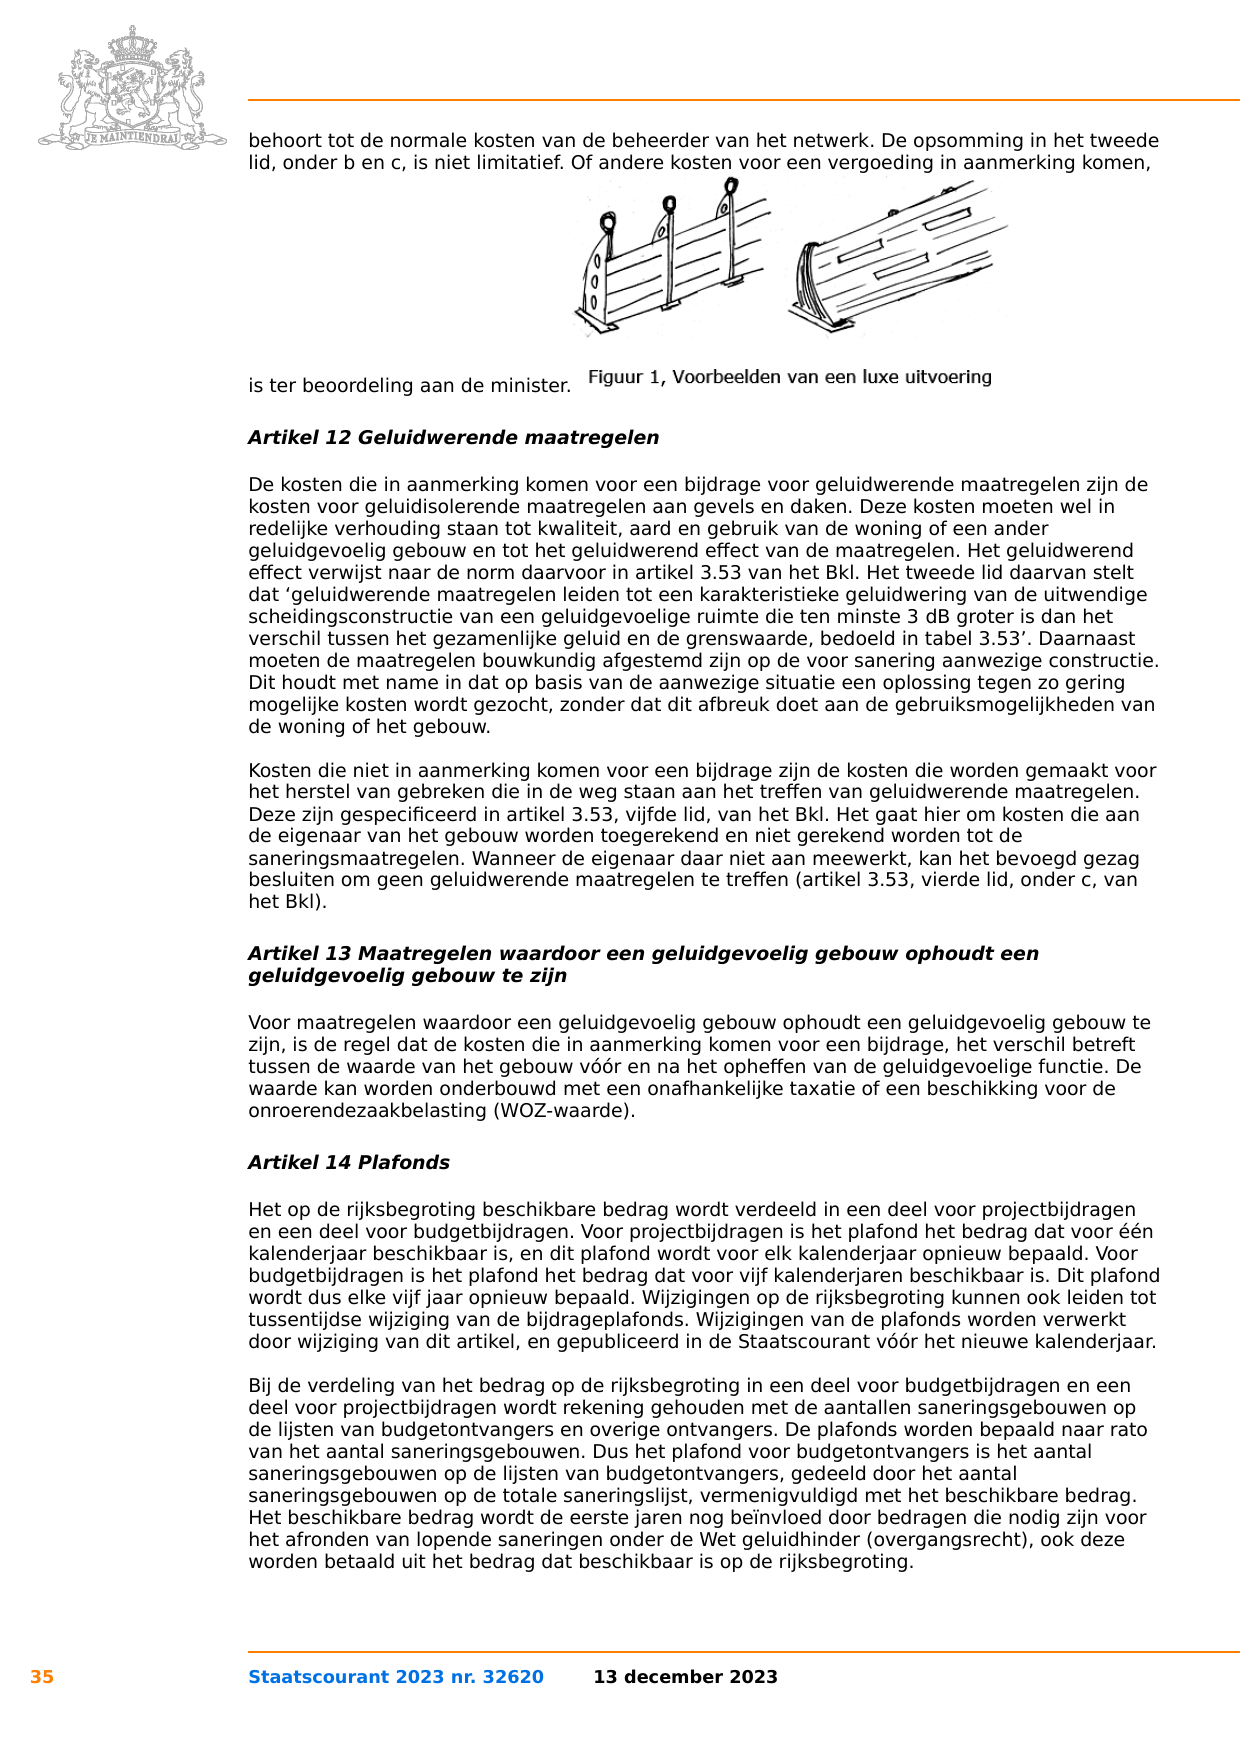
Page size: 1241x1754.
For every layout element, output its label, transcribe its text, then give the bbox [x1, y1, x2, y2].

subtitle Artikel 12 Geluidwerende maatregelen [248, 427, 1163, 449]
picture [38, 25, 227, 150]
picture [572, 173, 1015, 393]
text Kosten die niet in aanmerking komen voor een bijdrage zijn de kosten die worden gemaakt voor het herstel van gebreken die in de weg staan aan het treffen van geluidwerende maatregelen. Deze zijn gespecificeerd in artikel 3.53, vijfde lid, van het Bkl. Het gaat hier om kosten die aan de eigenaar van het gebouw worden toegerekend en niet gerekend worden tot de saneringsmaatregelen. Wanneer de eigenaar daar niet aan meewerkt, kan het bevoegd gezag besluiten om geen geluidwerende maatregelen te treffen (artikel 3.53, vierde lid, onder c, van het Bkl). [248, 759, 1163, 913]
text behoort tot de normale kosten van de beheerder van het netwerk. De opsomming in het tweede lid, onder b en c, is niet limitatief. Of andere kosten voor een vergoeding in aanmerking komen, is ter beoordeling aan de minister. [248, 130, 1163, 397]
text Voor maatregelen waardoor een geluidgevoelig gebouw ophoudt een geluidgevoelig gebouw te zijn, is de regel dat de kosten die in aanmerking komen voor een bijdrage, het verschil betreft tussen de waarde van het gebouw vóór en na het opheffen van de geluidgevoelige functie. De waarde kan worden onderbouwd met een onafhankelijke taxatie of een beschikking voor de onroerendezaakbelasting (WOZ-waarde). [248, 1012, 1163, 1122]
subtitle Artikel 14 Plafonds [248, 1152, 1163, 1174]
text De kosten die in aanmerking komen voor een bijdrage voor geluidwerende maatregelen zijn de kosten voor geluidisolerende maatregelen aan gevels en daken. Deze kosten moeten wel in redelijke verhouding staan tot kwaliteit, aard en gebruik van de woning of een ander geluidgevoelig gebouw en tot het geluidwerend effect van de maatregelen. Het geluidwerend effect verwijst naar de norm daarvoor in artikel 3.53 van het Bkl. Het tweede lid daarvan stelt dat ‘geluidwerende maatregelen leiden tot een karakteristieke geluidwering van de uitwendige scheidingsconstructie van een geluidgevoelige ruimte die ten minste 3 dB groter is dan het verschil tussen het gezamenlijke geluid en de grenswaarde, bedoeld in tabel 3.53’. Daarnaast moeten de maatregelen bouwkundig afgestemd zijn op de voor sanering aanwezige constructie. Dit houdt met name in dat op basis van de aanwezige situatie een oplossing tegen zo gering mogelijke kosten wordt gezocht, zonder dat dit afbreuk doet aan de gebruiksmogelijkheden van de woning of het gebouw. [248, 474, 1163, 738]
text Het op de rijksbegroting beschikbare bedrag wordt verdeeld in een deel voor projectbijdragen en een deel voor budgetbijdragen. Voor projectbijdragen is het plafond het bedrag dat voor één kalenderjaar beschikbaar is, en dit plafond wordt voor elk kalenderjaar opnieuw bepaald. Voor budgetbijdragen is het plafond het bedrag dat voor vijf kalenderjaren beschikbaar is. Dit plafond wordt dus elke vijf jaar opnieuw bepaald. Wijzigingen op de rijksbegroting kunnen ook leiden tot tussentijdse wijziging van de bijdrageplafonds. Wijzigingen van de plafonds worden verwerkt door wijziging van dit artikel, en gepubliceerd in de Staatscourant vóór het nieuwe kalenderjaar. [248, 1199, 1163, 1353]
subtitle Artikel 13 Maatregelen waardoor een geluidgevoelig gebouw ophoudt een geluidgevoelig gebouw te zijn [248, 943, 1163, 987]
text Bij de verdeling van het bedrag op de rijksbegroting in een deel voor budgetbijdragen en een deel voor projectbijdragen wordt rekening gehouden met de aantallen saneringsgebouwen op de lijsten van budgetontvangers en overige ontvangers. De plafonds worden bepaald naar rato van het aantal saneringsgebouwen. Dus het plafond voor budgetontvangers is het aantal saneringsgebouwen op de lijsten van budgetontvangers, gedeeld door het aantal saneringsgebouwen op de totale saneringslijst, vermenigvuldigd met het beschikbare bedrag. Het beschikbare bedrag wordt de eerste jaren nog beïnvloed door bedragen die nodig zijn voor het afronden van lopende saneringen onder de Wet geluidhinder (overgangsrecht), ook deze worden betaald uit het bedrag dat beschikbaar is op de rijksbegroting. [248, 1375, 1163, 1573]
